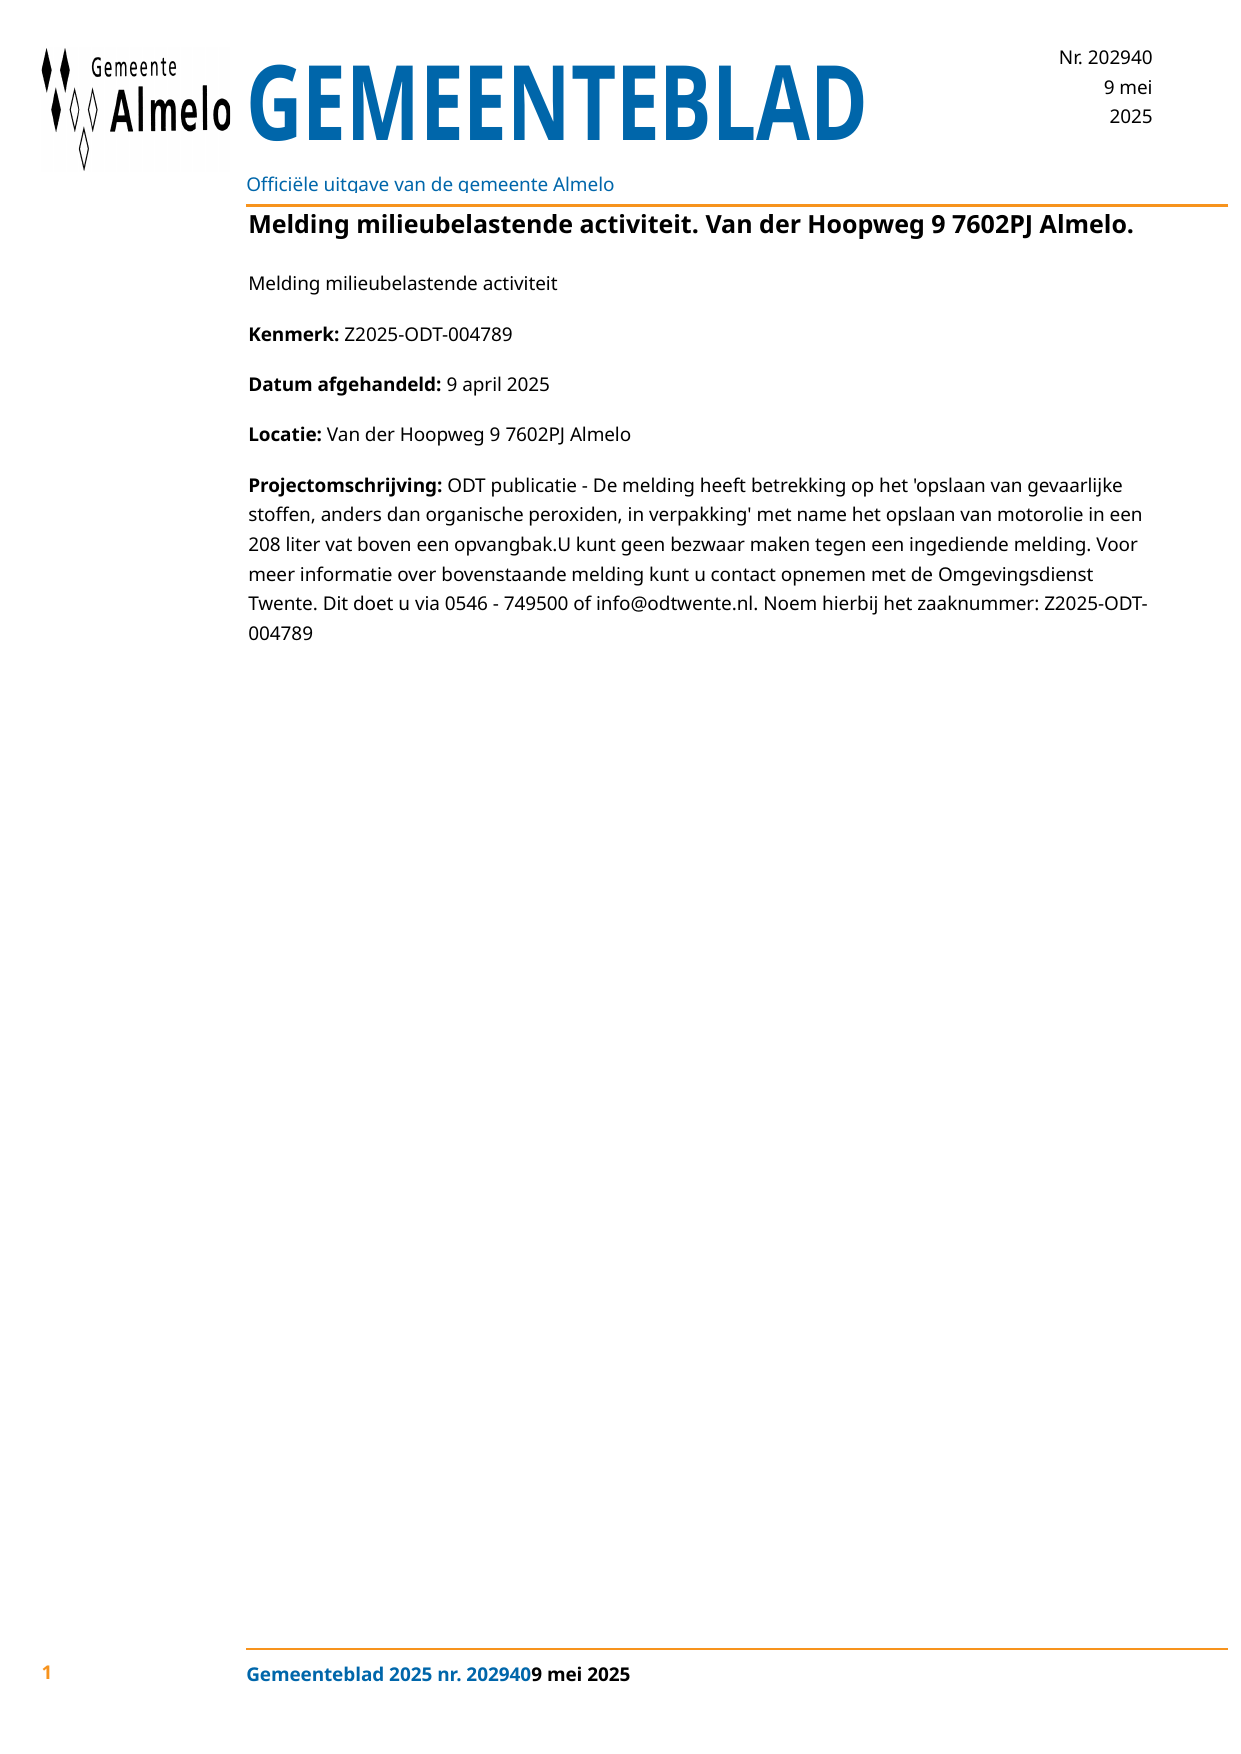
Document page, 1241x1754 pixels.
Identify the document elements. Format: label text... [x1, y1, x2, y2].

text Melding milieubelastende activiteit [248, 270, 1152, 296]
text Datum afgehandeld: 9 april 2025 [248, 371, 1152, 397]
text Melding milieubelastende activiteit. Van der Hoopweg 9 7602PJ Almelo. [248, 207, 1152, 241]
text Locatie: Van der Hoopweg 9 7602PJ Almelo [248, 422, 1152, 447]
picture [41, 47, 231, 172]
text Projectomschrijving: ODT publicatie - De melding heeft betrekking op het 'opslaan van gevaarlijke stoffen, anders dan organische peroxiden, in verpakking' met name het opslaan van motorolie in een 208 liter vat boven een opvangbak.U kunt geen bezwaar maken tegen een ingediende melding. Voor meer informatie over bovenstaande melding kunt u contact opnemen met de Omgevingsdienst Twente. Dit doet u via 0546 - 749500 of info@odtwente.nl. Noem hierbij het zaaknummer: Z2025-ODT-004789 [248, 472, 1152, 646]
text Kenmerk: Z2025-ODT-004789 [248, 321, 1152, 346]
